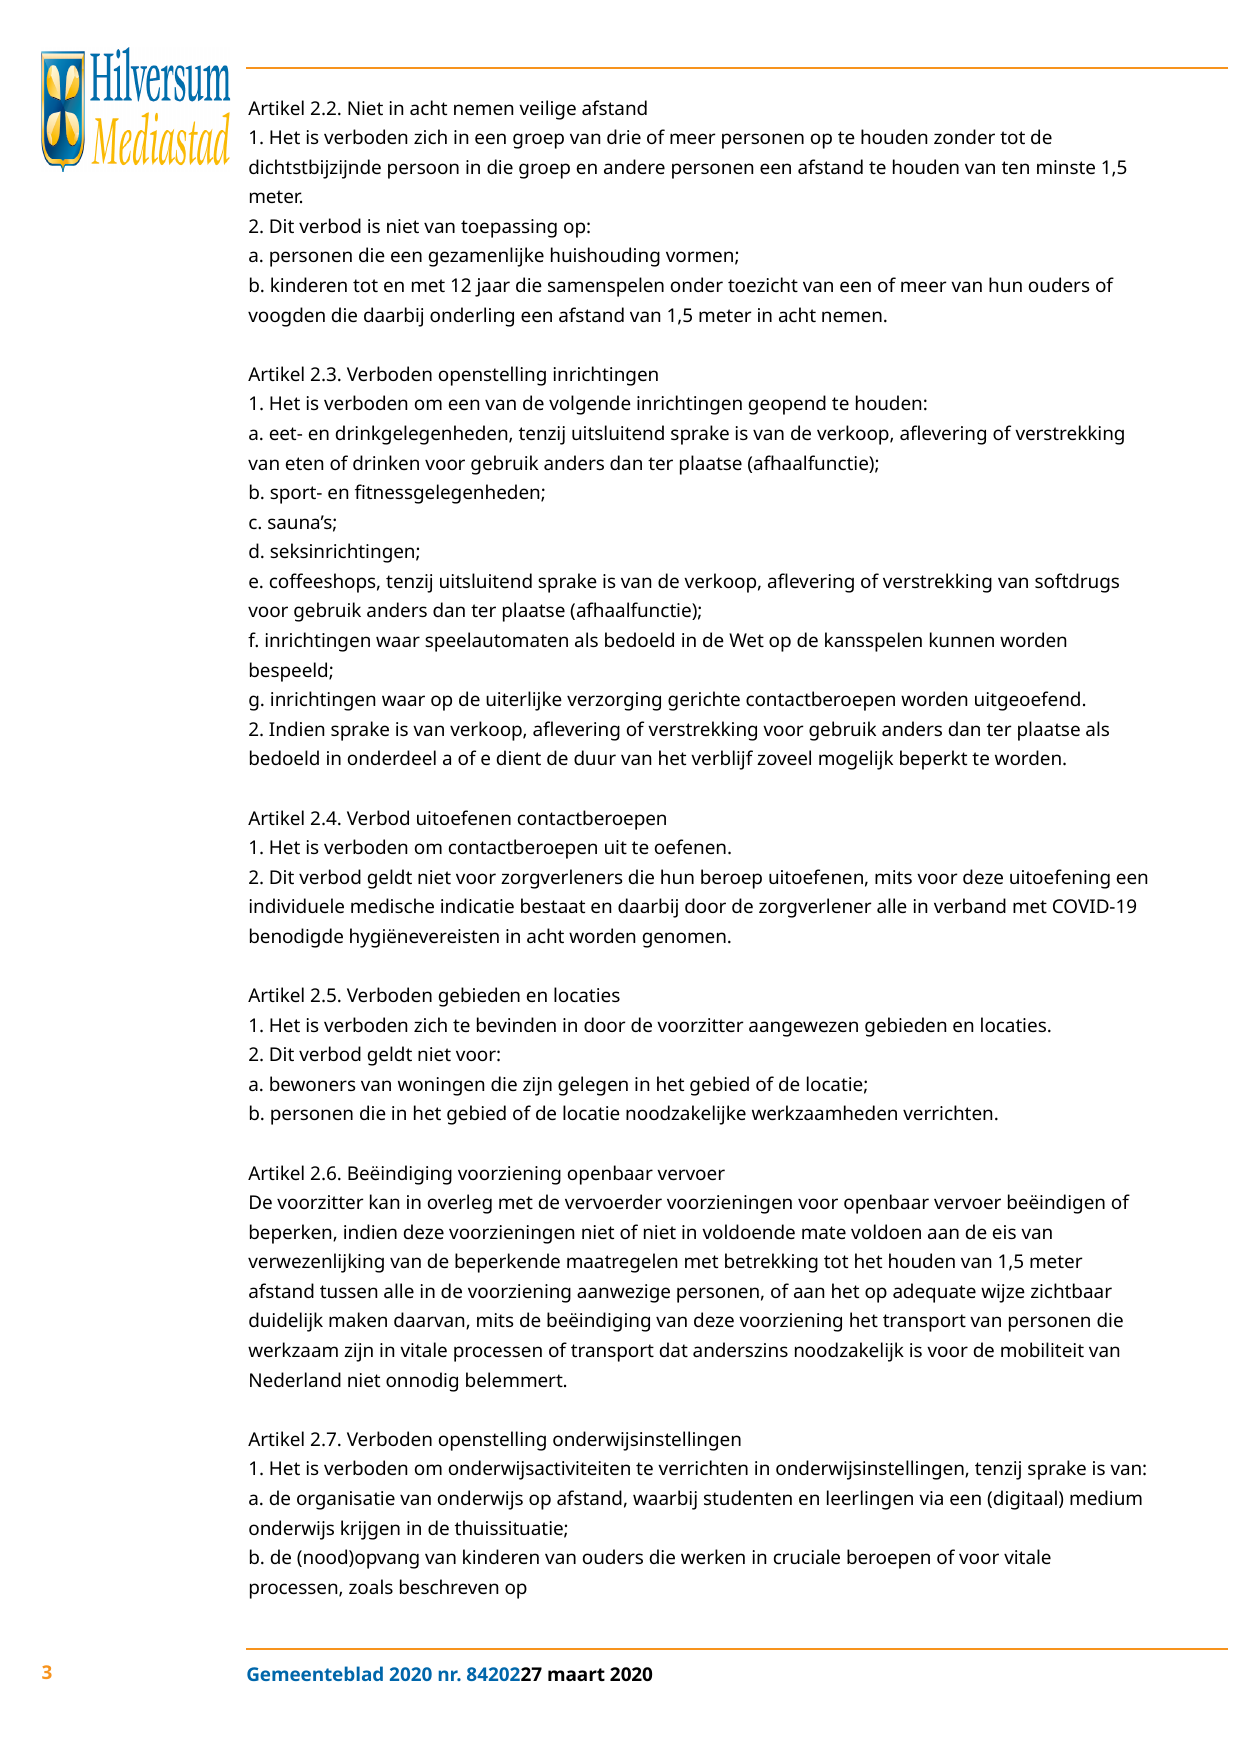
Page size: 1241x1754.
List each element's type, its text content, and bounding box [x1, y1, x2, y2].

text b. kinderen tot en met 12 jaar die samenspelen onder toezicht van een of meer van hun ouders of voogden die daarbij onderling een afstand van 1,5 meter in acht nemen. [248, 272, 1152, 328]
text Artikel 2.4. Verbod uitoefenen contactberoepen [248, 805, 1152, 831]
text b. de (nood)opvang van kinderen van ouders die werken in cruciale beroepen of voor vitale processen, zoals beschreven op [248, 1544, 1152, 1600]
text g. inrichtingen waar op de uiterlijke verzorging gerichte contactberoepen worden uitgeoefend. [248, 686, 1152, 712]
text a. de organisatie van onderwijs op afstand, waarbij studenten en leerlingen via een (digitaal) medium onderwijs krijgen in de thuissituatie; [248, 1485, 1152, 1541]
text 2. Dit verbod geldt niet voor: [248, 1041, 1152, 1067]
text Artikel 2.5. Verboden gebieden en locaties [248, 982, 1152, 1008]
text a. bewoners van woningen die zijn gelegen in het gebied of de locatie; [248, 1071, 1152, 1097]
picture [41, 47, 231, 172]
text a. personen die een gezamenlijke huishouding vormen; [248, 243, 1152, 268]
text 1. Het is verboden om contactberoepen uit te oefenen. [248, 834, 1152, 860]
text 2. Dit verbod geldt niet voor zorgverleners die hun beroep uitoefenen, mits voor deze uitoefening een individuele medische indicatie bestaat en daarbij door de zorgverlener alle in verband met COVID-19 benodigde hygiënevereisten in acht worden genomen. [248, 864, 1152, 949]
text 1. Het is verboden om een van de volgende inrichtingen geopend te houden: [248, 391, 1152, 416]
text Artikel 2.7. Verboden openstelling onderwijsinstellingen [248, 1426, 1152, 1452]
text Artikel 2.2. Niet in acht nemen veilige afstand [248, 95, 1152, 121]
text e. coffeeshops, tenzij uitsluitend sprake is van de verkoop, aflevering of verstrekking van softdrugs voor gebruik anders dan ter plaatse (afhaalfunctie); [248, 568, 1152, 623]
text d. seksinrichtingen; [248, 538, 1152, 564]
text 1. Het is verboden zich in een groep van drie of meer personen op te houden zonder tot de dichtstbijzijnde persoon in die groep en andere personen een afstand te houden van ten minste 1,5 meter. [248, 124, 1152, 209]
text 2. Indien sprake is van verkoop, aflevering of verstrekking voor gebruik anders dan ter plaatse als bedoeld in onderdeel a of e dient de duur van het verblijf zoveel mogelijk beperkt te worden. [248, 716, 1152, 771]
text b. sport- en fitnessgelegenheden; [248, 479, 1152, 505]
text 1. Het is verboden om onderwijsactiviteiten te verrichten in onderwijsinstellingen, tenzij sprake is van: [248, 1456, 1152, 1481]
text b. personen die in het gebied of de locatie noodzakelijke werkzaamheden verrichten. [248, 1101, 1152, 1126]
text 1. Het is verboden zich te bevinden in door de voorzitter aangewezen gebieden en locaties. [248, 1012, 1152, 1038]
text c. sauna’s; [248, 509, 1152, 535]
text f. inrichtingen waar speelautomaten als bedoeld in de Wet op de kansspelen kunnen worden bespeeld; [248, 627, 1152, 683]
text 2. Dit verbod is niet van toepassing op: [248, 213, 1152, 239]
text De voorzitter kan in overleg met de vervoerder voorzieningen voor openbaar vervoer beëindigen of beperken, indien deze voorzieningen niet of niet in voldoende mate voldoen aan de eis van verwezenlijking van de beperkende maatregelen met betrekking tot het houden van 1,5 meter afstand tussen alle in de voorziening aanwezige personen, of aan het op adequate wijze zichtbaar duidelijk maken daarvan, mits de beëindiging van deze voorziening het transport van personen die werkzaam zijn in vitale processen of transport dat anderszins noodzakelijk is voor de mobiliteit van Nederland niet onnodig belemmert. [248, 1189, 1152, 1393]
text Artikel 2.3. Verboden openstelling inrichtingen [248, 361, 1152, 387]
text a. eet- en drinkgelegenheden, tenzij uitsluitend sprake is van de verkoop, aflevering of verstrekking van eten of drinken voor gebruik anders dan ter plaatse (afhaalfunctie); [248, 420, 1152, 476]
text Artikel 2.6. Beëindiging voorziening openbaar vervoer [248, 1160, 1152, 1186]
